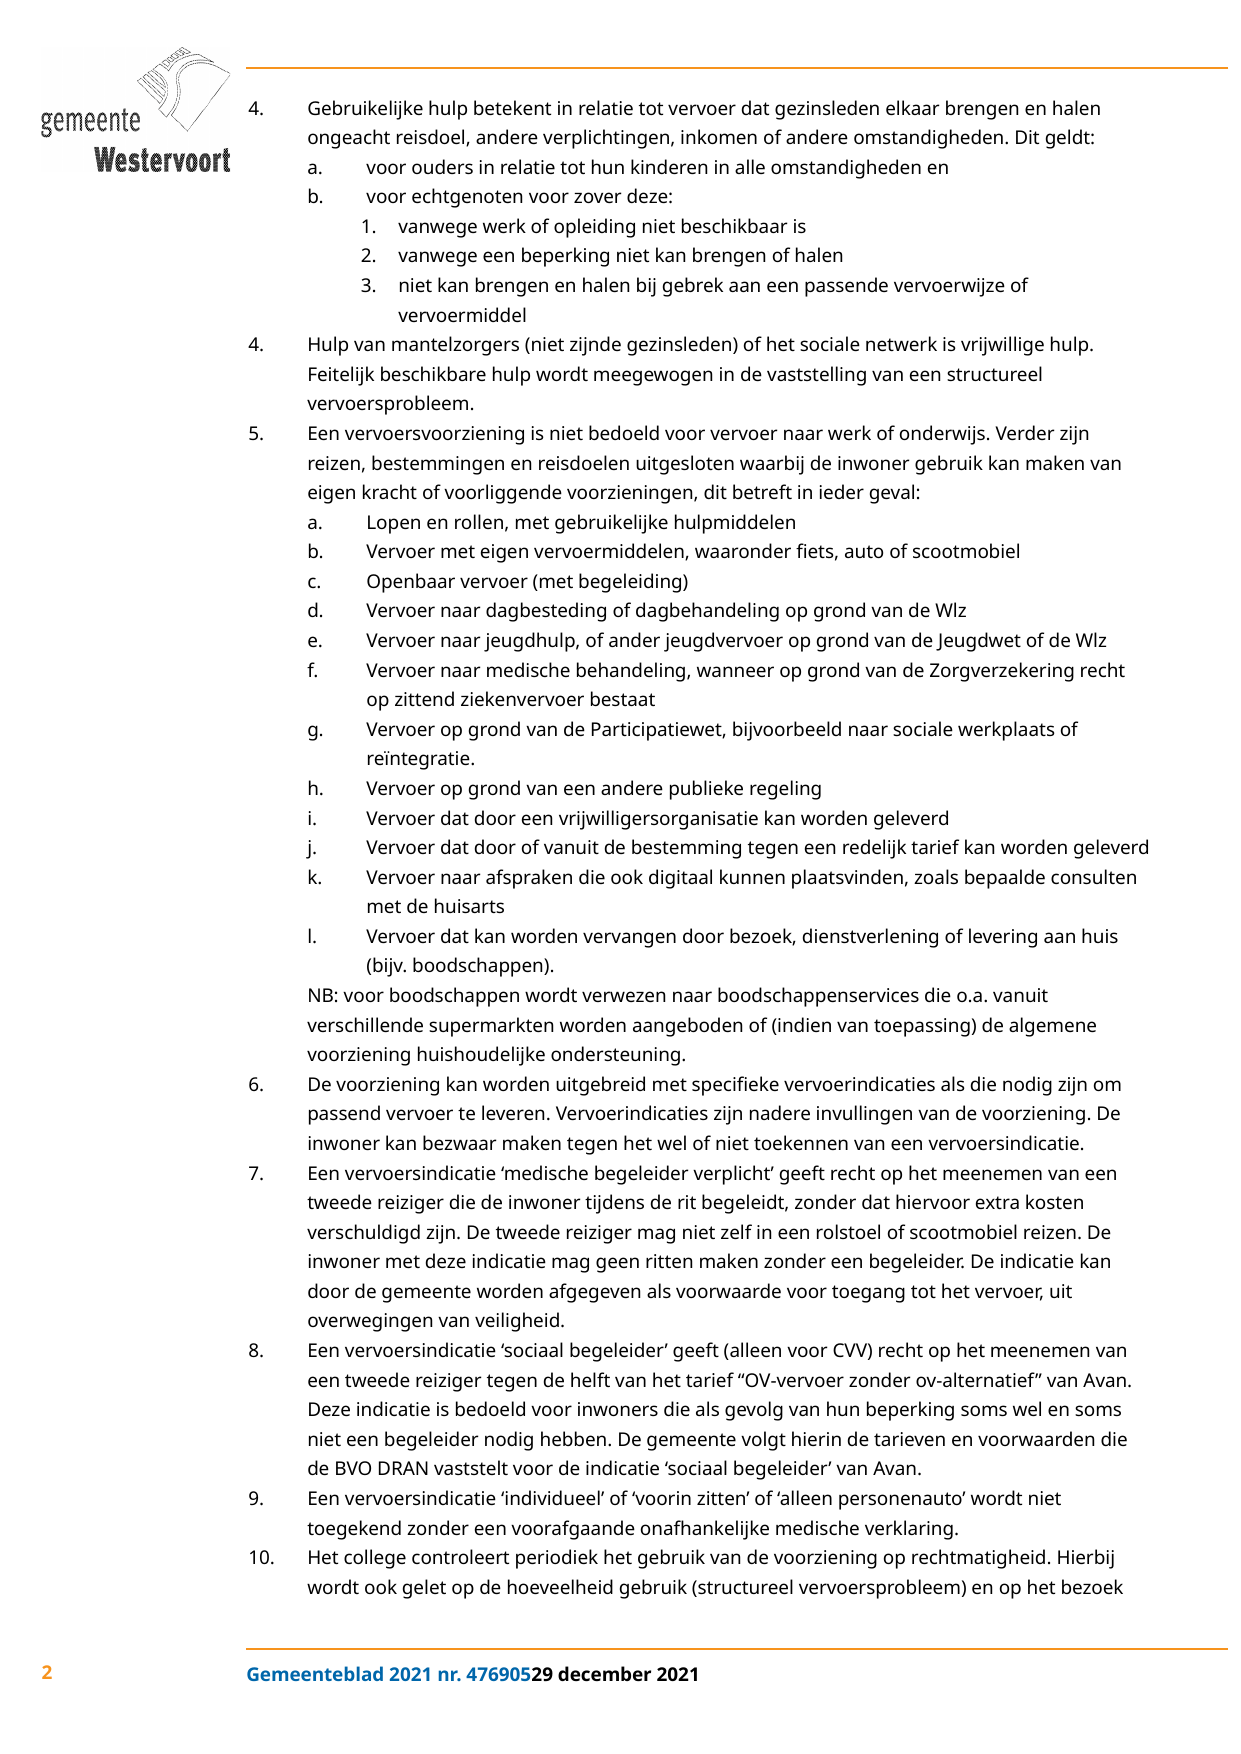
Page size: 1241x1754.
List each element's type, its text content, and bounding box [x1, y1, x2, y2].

list vanwege werk of opleiding niet beschikbaar is [361, 213, 1152, 239]
list niet kan brengen en halen bij gebrek aan een passende vervoerwijze of vervoermiddel [361, 272, 1152, 328]
list Vervoer op grond van de Participatiewet, bijvoorbeeld naar sociale werkplaats of reïntegratie. [307, 716, 1152, 771]
list Openbaar vervoer (met begeleiding) [307, 568, 1152, 594]
list Een vervoersvoorziening is niet bedoeld voor vervoer naar werk of onderwijs. Verder zijn reizen, bestemmingen en reisdoelen uitgesloten waarbij de inwoner gebruik kan maken van eigen kracht of voorliggende voorzieningen, dit betreft in ieder geval: [248, 420, 1152, 505]
list Vervoer naar dagbesteding of dagbehandeling op grond van de Wlz [307, 598, 1152, 623]
list voor echtgenoten voor zover deze: [307, 183, 1152, 209]
list Vervoer dat door een vrijwilligersorganisatie kan worden geleverd [307, 805, 1152, 831]
list Een vervoersindicatie ‘sociaal begeleider’ geeft (alleen voor CVV) recht op het meenemen van een tweede reiziger tegen de helft van het tarief “OV-vervoer zonder ov-alternatief” van Avan. Deze indicatie is bedoeld voor inwoners die als gevolg van hun beperking soms wel en soms niet een begeleider nodig hebben. De gemeente volgt hierin de tarieven en voorwaarden die de BVO DRAN vaststelt voor de indicatie ‘sociaal begeleider’ van Avan. [248, 1337, 1152, 1481]
list NB: voor boodschappen wordt verwezen naar boodschappenservices die o.a. vanuit verschillende supermarkten worden aangeboden of (indien van toepassing) de algemene voorziening huishoudelijke ondersteuning. [248, 982, 1152, 1067]
list Gebruikelijke hulp betekent in relatie tot vervoer dat gezinsleden elkaar brengen en halen ongeacht reisdoel, andere verplichtingen, inkomen of andere omstandigheden. Dit geldt: [248, 95, 1152, 150]
list Vervoer naar medische behandeling, wanneer op grond van de Zorgverzekering recht op zittend ziekenvervoer bestaat [307, 657, 1152, 712]
list De voorziening kan worden uitgebreid met specifieke vervoerindicaties als die nodig zijn om passend vervoer te leveren. Vervoerindicaties zijn nadere invullingen van de voorziening. De inwoner kan bezwaar maken tegen het wel of niet toekennen van een vervoersindicatie. [248, 1071, 1152, 1156]
list Een vervoersindicatie ‘medische begeleider verplicht’ geeft recht op het meenemen van een tweede reiziger die de inwoner tijdens de rit begeleidt, zonder dat hiervoor extra kosten verschuldigd zijn. De tweede reiziger mag niet zelf in een rolstoel of scootmobiel reizen. De inwoner met deze indicatie mag geen ritten maken zonder een begeleider. De indicatie kan door de gemeente worden afgegeven als voorwaarde voor toegang tot het vervoer, uit overwegingen van veiligheid. [248, 1160, 1152, 1333]
list vanwege een beperking niet kan brengen of halen [361, 243, 1152, 268]
list Vervoer dat door of vanuit de bestemming tegen een redelijk tarief kan worden geleverd [307, 834, 1152, 860]
list Vervoer naar jeugdhulp, of ander jeugdvervoer op grond van de Jeugdwet of de Wlz [307, 627, 1152, 653]
list Het college controleert periodiek het gebruik van de voorziening op rechtmatigheid. Hierbij wordt ook gelet op de hoeveelheid gebruik (structureel vervoersprobleem) en op het bezoek [248, 1544, 1152, 1600]
list Een vervoersindicatie ‘individueel’ of ‘voorin zitten’ of ‘alleen personenauto’ wordt niet toegekend zonder een voorafgaande onafhankelijke medische verklaring. [248, 1485, 1152, 1541]
list Lopen en rollen, met gebruikelijke hulpmiddelen [307, 509, 1152, 535]
list Hulp van mantelzorgers (niet zijnde gezinsleden) of het sociale netwerk is vrijwillige hulp. Feitelijk beschikbare hulp wordt meegewogen in de vaststelling van een structureel vervoersprobleem. [248, 331, 1152, 416]
list Vervoer naar afspraken die ook digitaal kunnen plaatsvinden, zoals bepaalde consulten met de huisarts [307, 864, 1152, 919]
list voor ouders in relatie tot hun kinderen in alle omstandigheden en [307, 154, 1152, 180]
list Vervoer dat kan worden vervangen door bezoek, dienstverlening of levering aan huis (bijv. boodschappen). [307, 923, 1152, 978]
list Vervoer op grond van een andere publieke regeling [307, 775, 1152, 801]
picture [41, 47, 231, 172]
list Vervoer met eigen vervoermiddelen, waaronder fiets, auto of scootmobiel [307, 538, 1152, 564]
